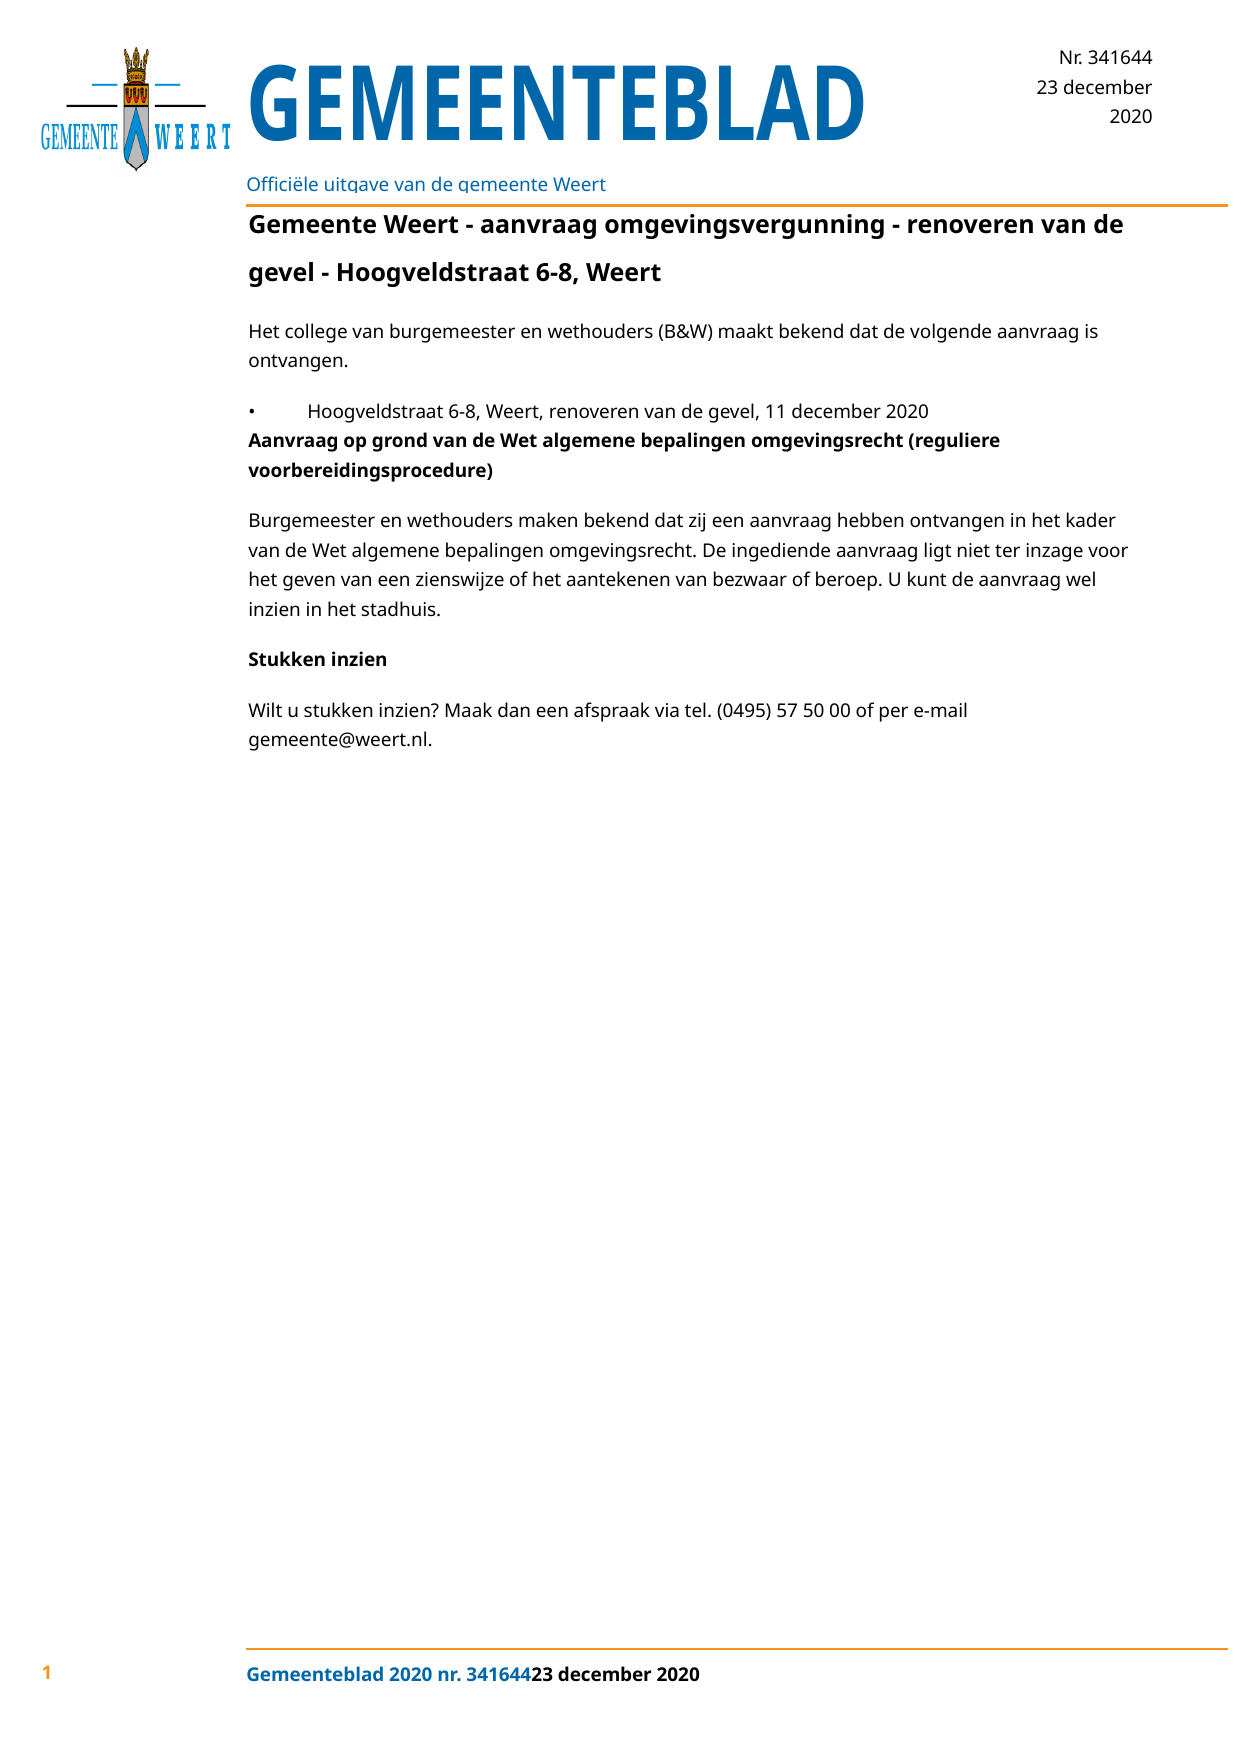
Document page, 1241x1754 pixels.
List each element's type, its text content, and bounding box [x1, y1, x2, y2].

text Burgemeester en wethouders maken bekend dat zij een aanvraag hebben ontvangen in het kader van de Wet algemene bepalingen omgevingsrecht. De ingediende aanvraag ligt niet ter inzage voor het geven van een zienswijze of het aantekenen van bezwaar of beroep. U kunt de aanvraag wel inzien in het stadhuis. [248, 507, 1152, 622]
list Hoogveldstraat 6-8, Weert, renoveren van de gevel, 11 december 2020 [248, 398, 1152, 424]
text Gemeente Weert - aanvraag omgevingsvergunning - renoveren van de gevel - Hoogveldstraat 6-8, Weert [248, 207, 1152, 288]
picture [41, 47, 231, 172]
text Stukken inzien [248, 647, 1152, 672]
text Wilt u stukken inzien? Maak dan een afspraak via tel. (0495) 57 50 00 of per e-mail gemeente@weert.nl. [248, 697, 1152, 752]
text Het college van burgemeester en wethouders (B&W) maakt bekend dat de volgende aanvraag is ontvangen. [248, 318, 1152, 373]
text Aanvraag op grond van de Wet algemene bepalingen omgevingsrecht (reguliere voorbereidingsprocedure) [248, 427, 1152, 483]
